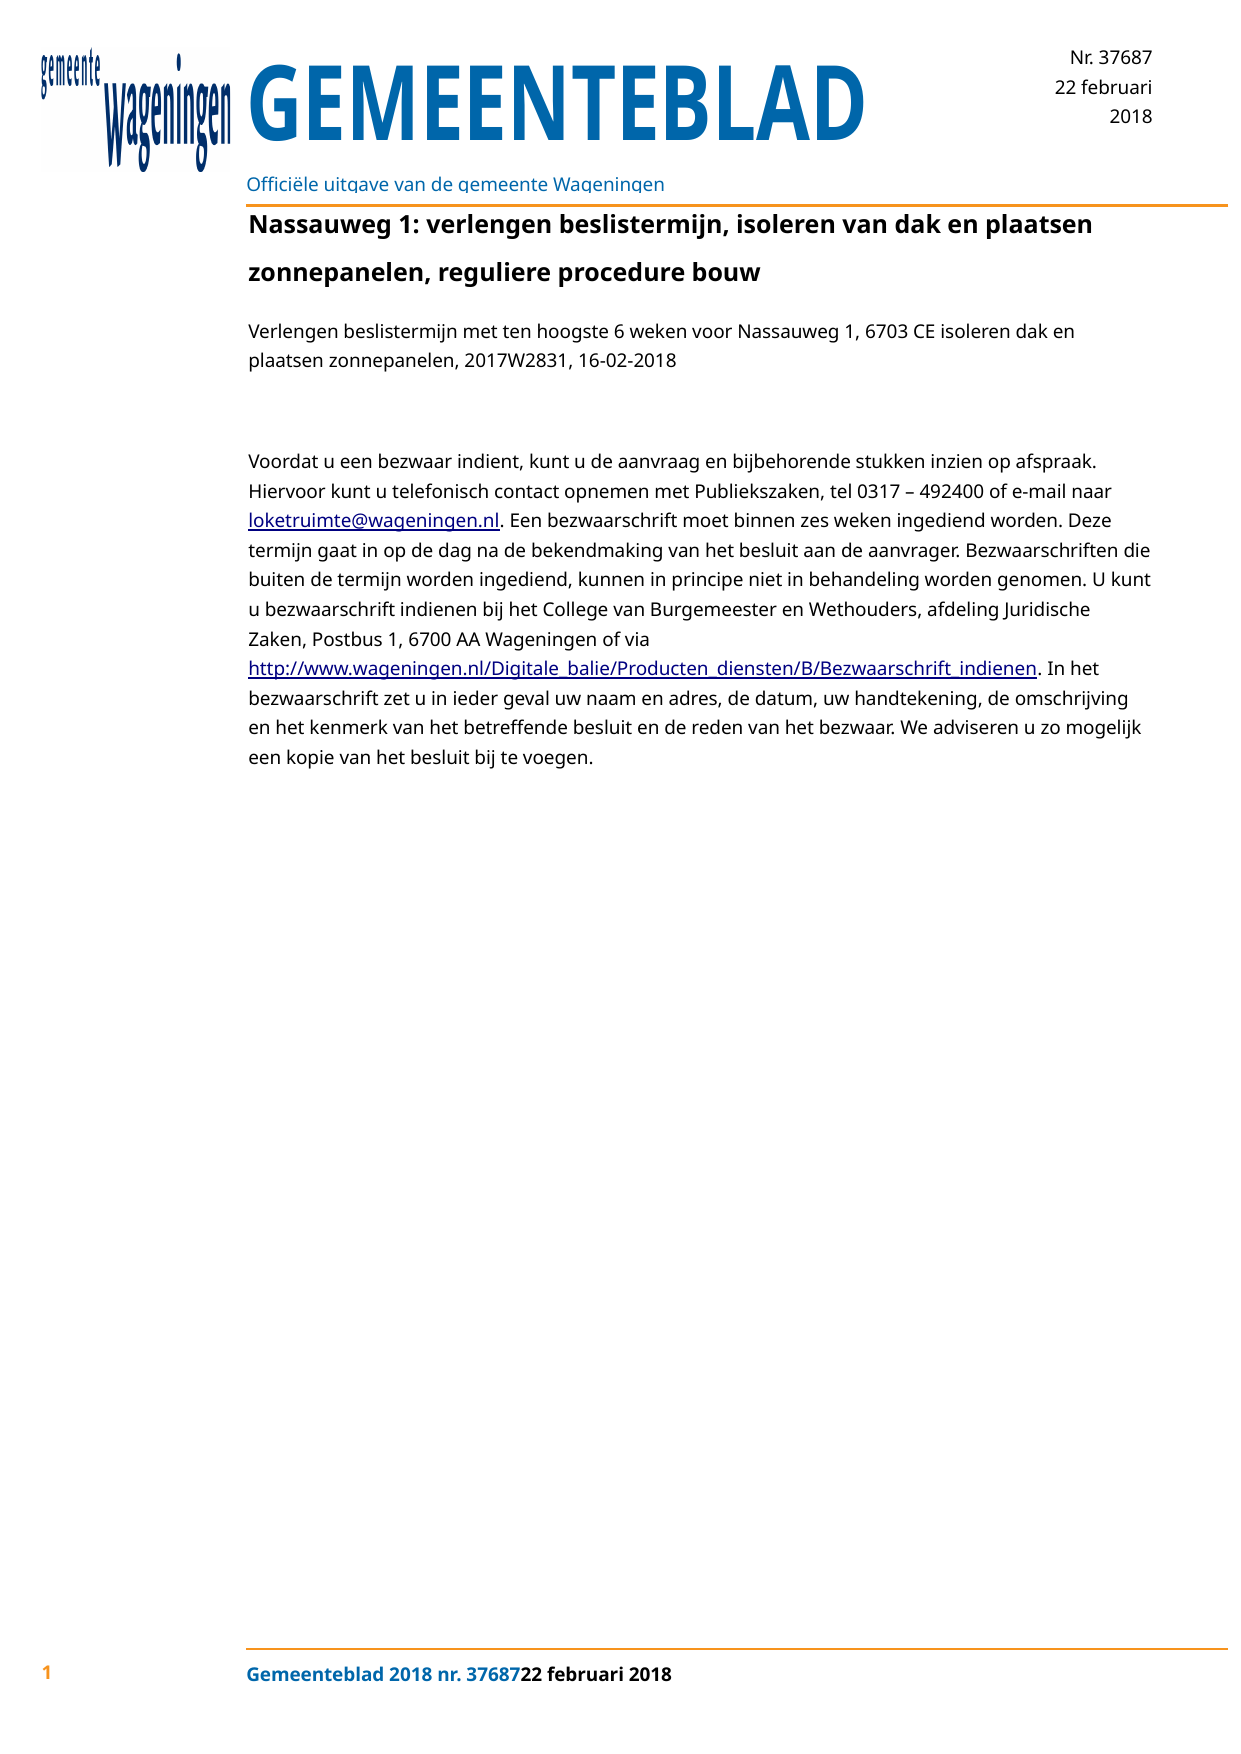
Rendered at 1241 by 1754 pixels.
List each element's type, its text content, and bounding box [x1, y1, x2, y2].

picture [41, 47, 231, 172]
text Verlengen beslistermijn met ten hoogste 6 weken voor Nassauweg 1, 6703 CE isoleren dak en plaatsen zonnepanelen, 2017W2831, 16-02-2018 [248, 318, 1152, 373]
text Voordat u een bezwaar indient, kunt u de aanvraag en bijbehorende stukken inzien op afspraak. Hiervoor kunt u telefonisch contact opnemen met Publiekszaken, tel 0317 – 492400 of e-mail naar loketruimte@wageningen.nl. Een bezwaarschrift moet binnen zes weken ingediend worden. Deze termijn gaat in op de dag na de bekendmaking van het besluit aan de aanvrager. Bezwaarschriften die buiten de termijn worden ingediend, kunnen in principe niet in behandeling worden genomen. U kunt u bezwaarschrift indienen bij het College van Burgemeester en Wethouders, afdeling Juridische Zaken, Postbus 1, 6700 AA Wageningen of via http://www.wageningen.nl/Digitale_balie/Producten_diensten/B/Bezwaarschrift_indienen. In het bezwaarschrift zet u in ieder geval uw naam en adres, de datum, uw handtekening, de omschrijving en het kenmerk van het betreffende besluit en de reden van het bezwaar. We adviseren u zo mogelijk een kopie van het besluit bij te voegen. [248, 448, 1152, 770]
text Nassauweg 1: verlengen beslistermijn, isoleren van dak en plaatsen zonnepanelen, reguliere procedure bouw [248, 207, 1152, 288]
